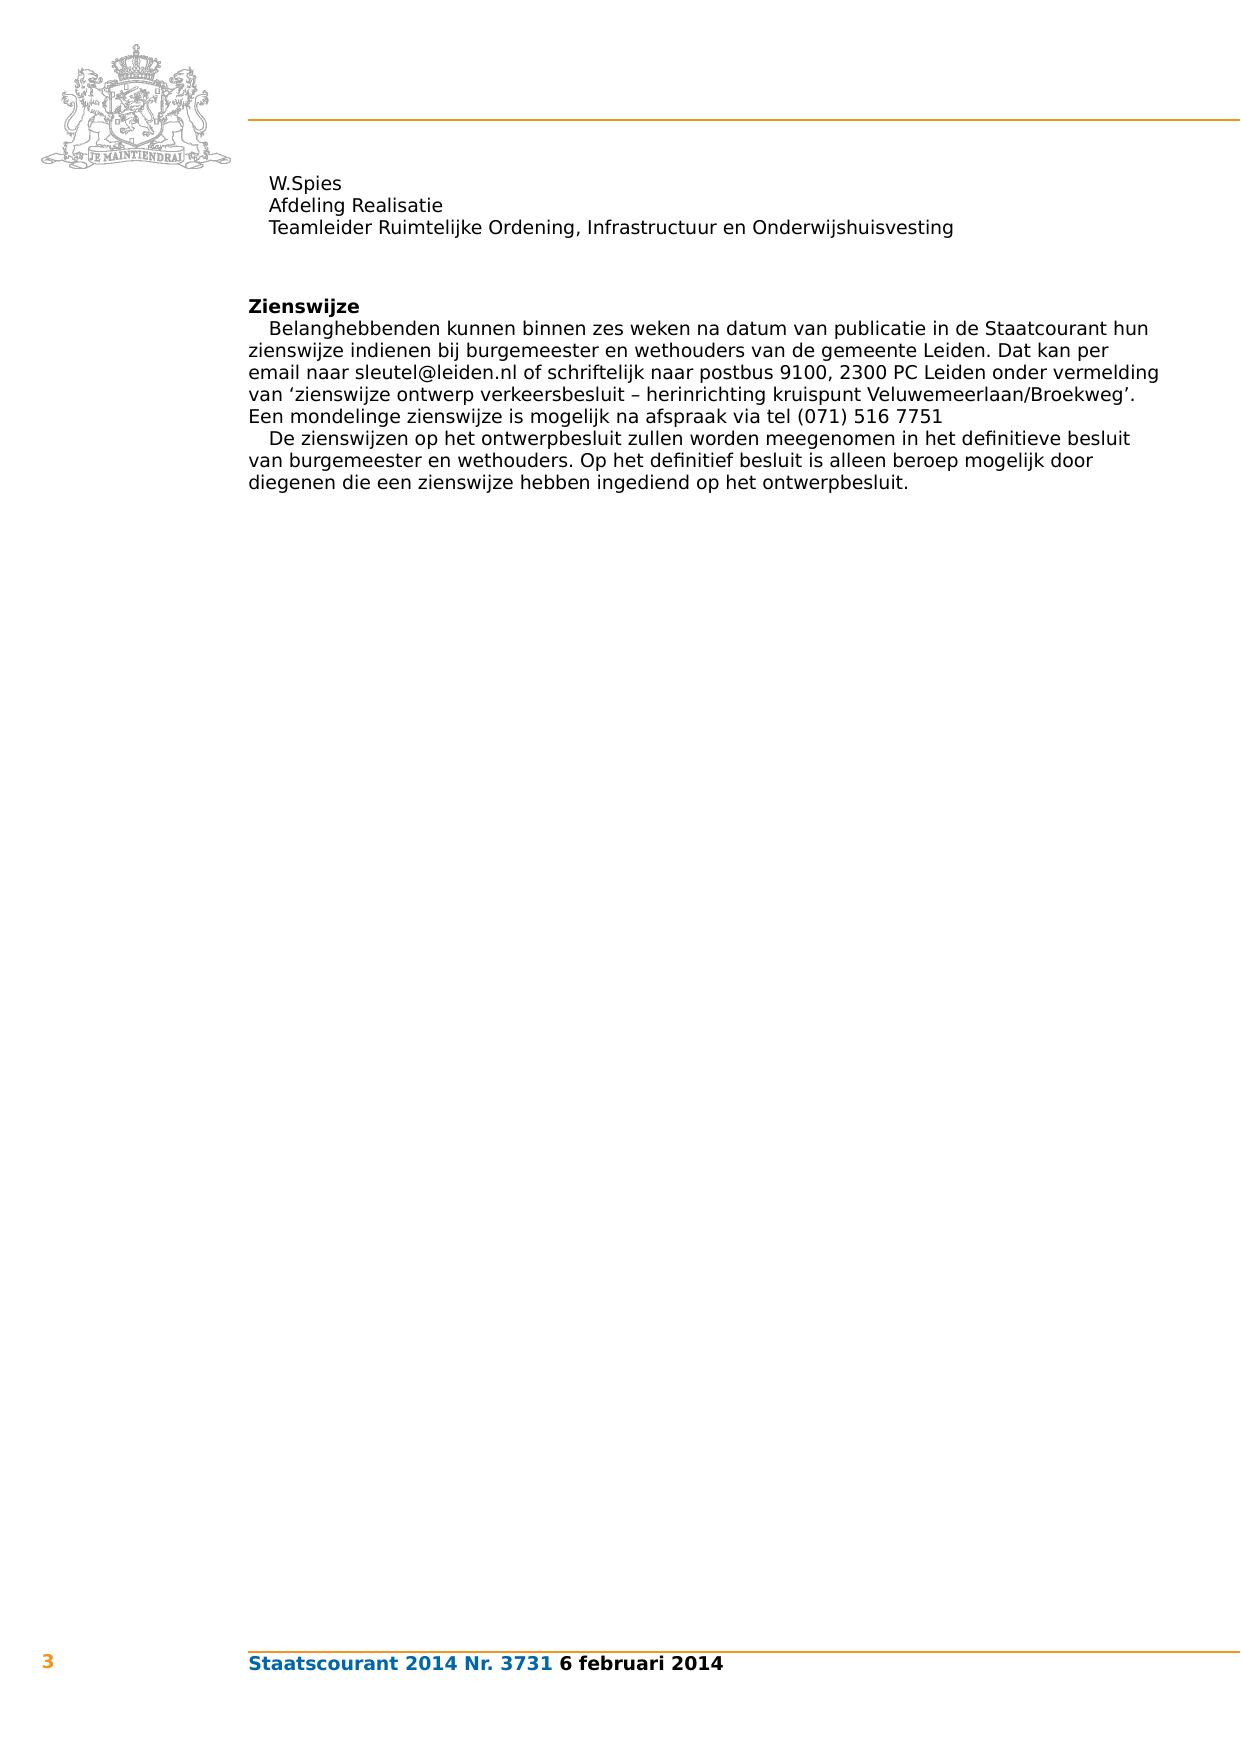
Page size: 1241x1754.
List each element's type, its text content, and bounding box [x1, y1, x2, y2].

picture [41, 44, 231, 169]
text Afdeling Realisatie [248, 195, 1163, 217]
text Teamleider Ruimtelijke Ordening, Infrastructuur en Onderwijshuisvesting [248, 217, 1163, 239]
text W.Spies [248, 173, 1163, 195]
text Belanghebbenden kunnen binnen zes weken na datum van publicatie in de Staatcourant hun zienswijze indienen bij burgemeester en wethouders van de gemeente Leiden. Dat kan per email naar sleutel@leiden.nl of schriftelijk naar postbus 9100, 2300 PC Leiden onder vermelding van ‘zienswijze ontwerp verkeersbesluit – herinrichting kruispunt Veluwemeerlaan/Broekweg’. Een mondelinge zienswijze is mogelijk na afspraak via tel (071) 516 7751 [248, 318, 1163, 428]
subtitle Zienswijze [248, 296, 1163, 318]
text De zienswijzen op het ontwerpbesluit zullen worden meegenomen in het definitieve besluit van burgemeester en wethouders. Op het definitief besluit is alleen beroep mogelijk door diegenen die een zienswijze hebben ingediend op het ontwerpbesluit. [248, 428, 1163, 494]
